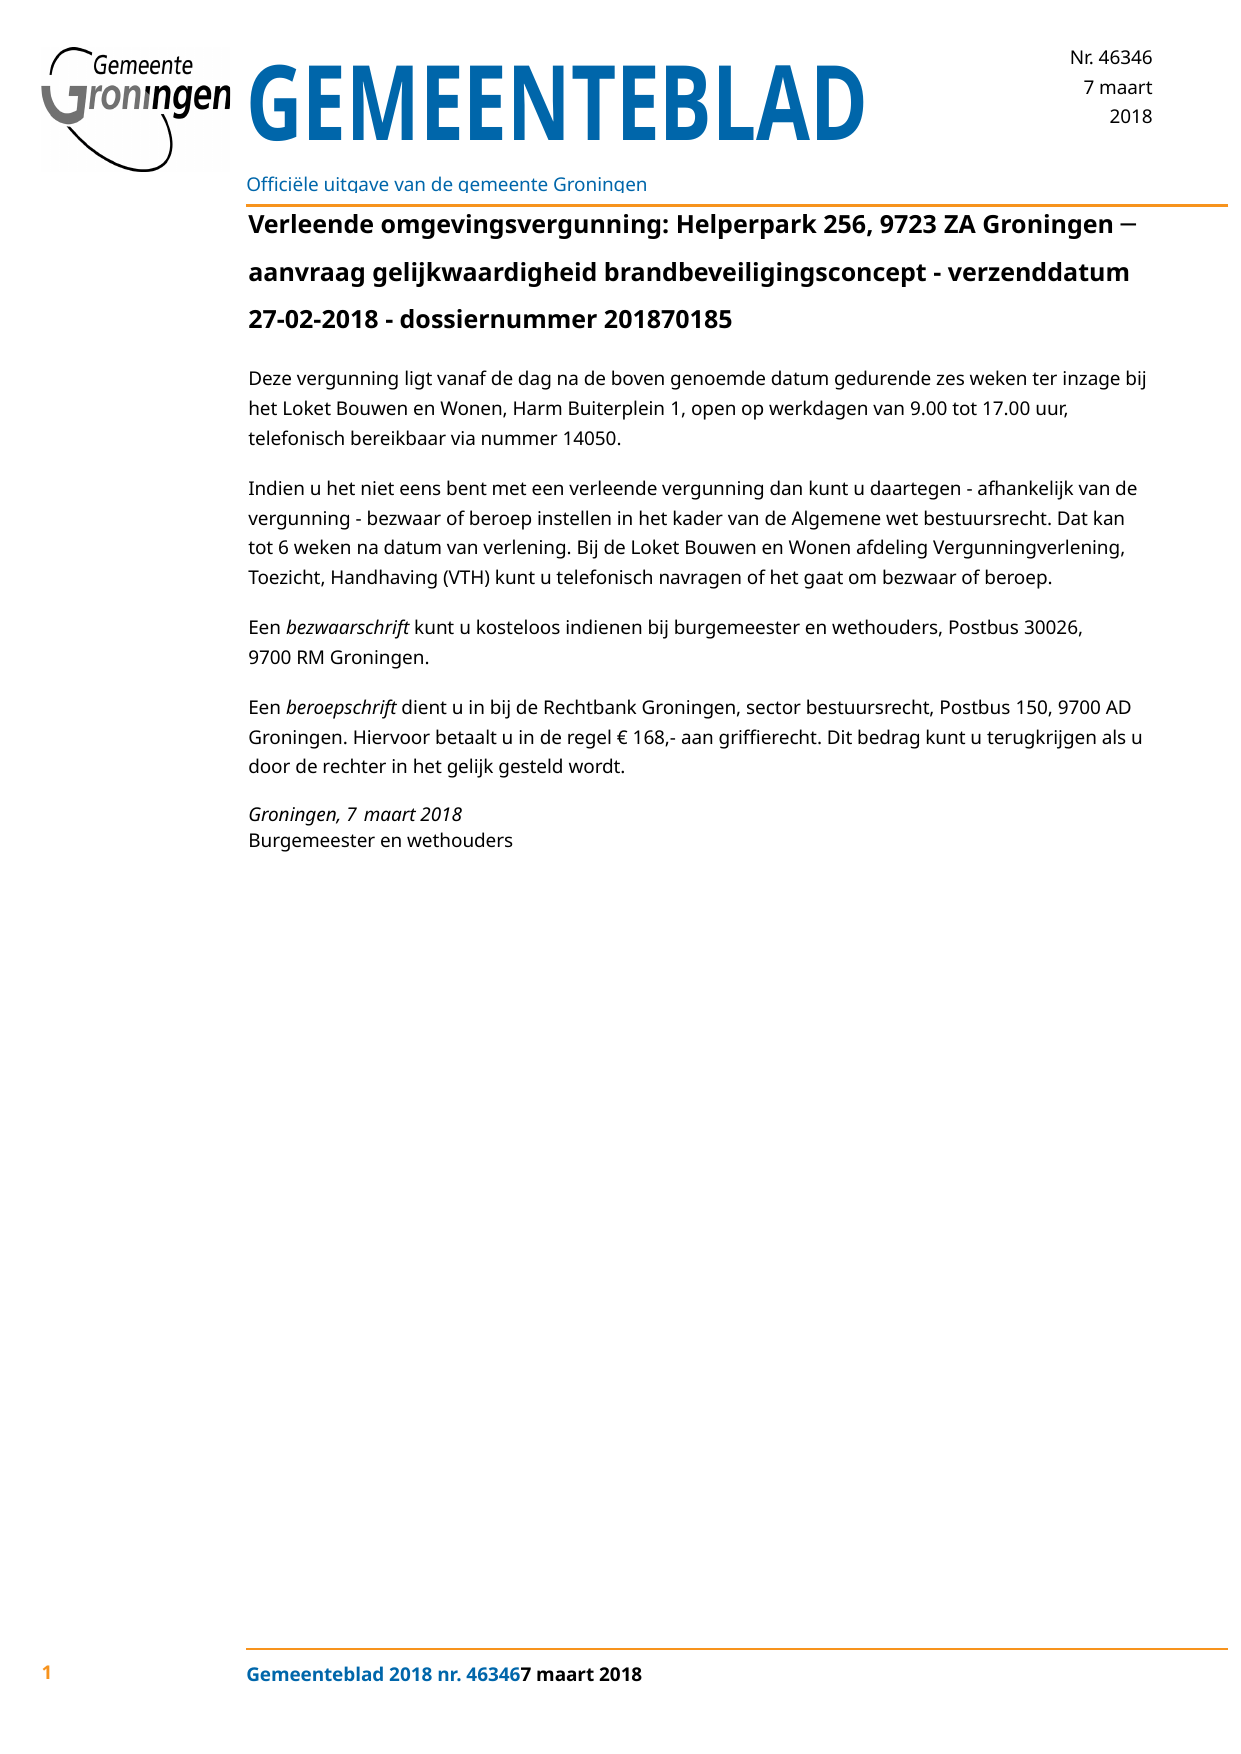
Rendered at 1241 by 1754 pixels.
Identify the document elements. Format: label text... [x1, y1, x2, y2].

text Verleende omgevingsvergunning: Helperpark 256, 9723 ZA Groningen ─ aanvraag gelijkwaardigheid brandbeveiligingsconcept - verzenddatum 27-02-2018 - dossiernummer 201870185 [248, 207, 1152, 336]
text Groningen, 7 maart 2018 [248, 801, 1152, 827]
text Een beroepschrift dient u in bij de Rechtbank Groningen, sector bestuursrecht, Postbus 150, 9700 AD Groningen. Hiervoor betaalt u in de regel € 168,- aan griffierecht. Dit bedrag kunt u terugkrijgen als u door de rechter in het gelijk gesteld wordt. [248, 694, 1152, 779]
text Deze vergunning ligt vanaf de dag na de boven genoemde datum gedurende zes weken ter inzage bij het Loket Bouwen en Wonen, Harm Buiterplein 1, open op werkdagen van 9.00 tot 17.00 uur, telefonisch bereikbaar via nummer 14050. [248, 366, 1152, 450]
text Indien u het niet eens bent met een verleende vergunning dan kunt u daartegen - afhankelijk van de vergunning - bezwaar of beroep instellen in het kader van de Algemene wet bestuursrecht. Dat kan tot 6 weken na datum van verlening. Bij de Loket Bouwen en Wonen afdeling Vergunningverlening, Toezicht, Handhaving (VTH) kunt u telefonisch navragen of het gaat om bezwaar of beroep. [248, 475, 1152, 589]
text Burgemeester en wethouders [248, 827, 1152, 853]
text Een bezwaarschrift kunt u kosteloos indienen bij burgemeester en wethouders, Postbus 30026, 9700 RM Groningen. [248, 614, 1152, 669]
picture [41, 47, 231, 172]
